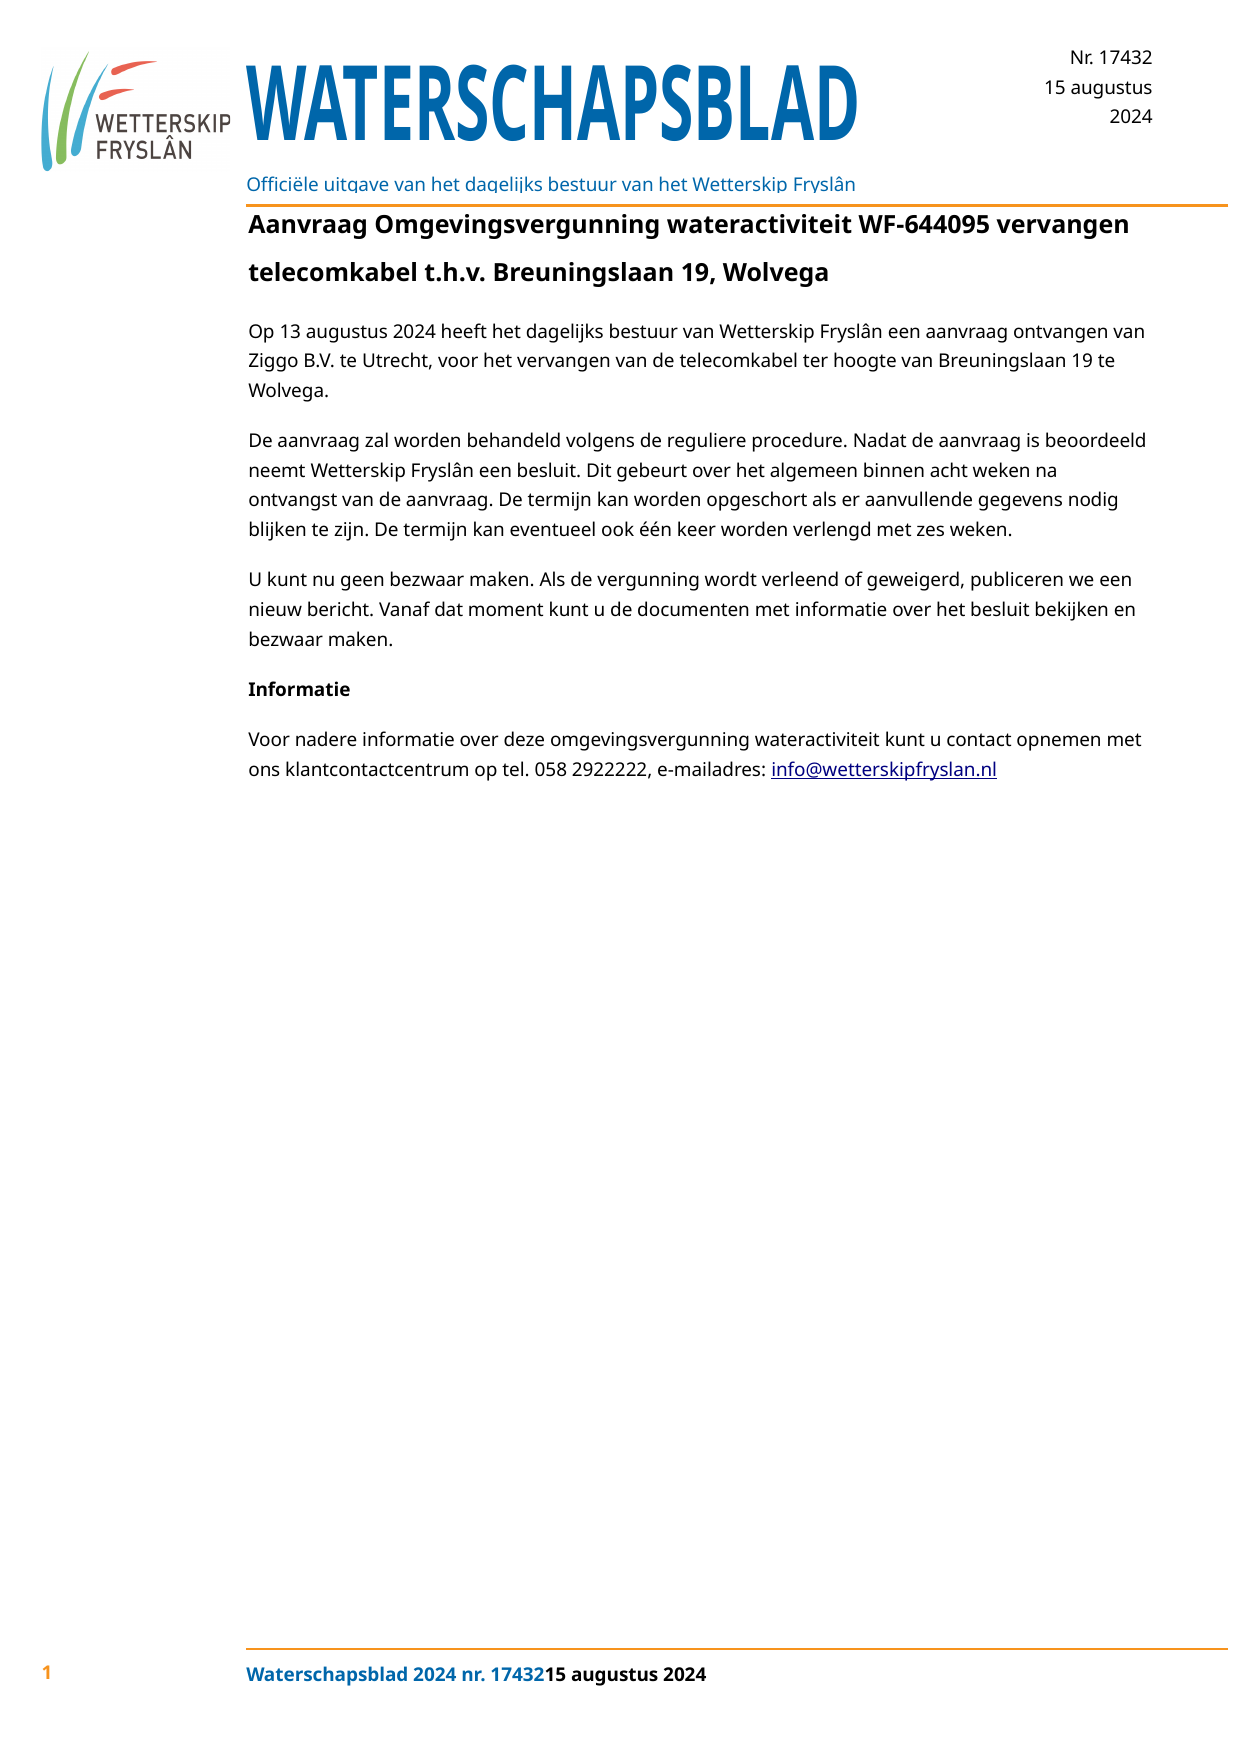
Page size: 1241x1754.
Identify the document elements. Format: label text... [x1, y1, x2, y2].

text U kunt nu geen bezwaar maken. Als de vergunning wordt verleend of geweigerd, publiceren we een nieuw bericht. Vanaf dat moment kunt u de documenten met informatie over het besluit bekijken en bezwaar maken. [248, 567, 1152, 652]
text Voor nadere informatie over deze omgevingsvergunning wateractiviteit kunt u contact opnemen met ons klantcontactcentrum op tel. 058 2922222, e-mailadres: info@wetterskipfryslan.nl [248, 727, 1152, 782]
text Informatie [248, 676, 1152, 702]
text Op 13 augustus 2024 heeft het dagelijks bestuur van Wetterskip Fryslân een aanvraag ontvangen van Ziggo B.V. te Utrecht, voor het vervangen van de telecomkabel ter hoogte van Breuningslaan 19 te Wolvega. [248, 318, 1152, 403]
picture [41, 47, 231, 172]
text De aanvraag zal worden behandeld volgens de reguliere procedure. Nadat de aanvraag is beoordeeld neemt Wetterskip Fryslân een besluit. Dit gebeurt over het algemeen binnen acht weken na ontvangst van de aanvraag. De termijn kan worden opgeschort als er aanvullende gegevens nodig blijken te zijn. De termijn kan eventueel ook één keer worden verlengd met zes weken. [248, 427, 1152, 542]
text Aanvraag Omgevingsvergunning wateractiviteit WF-644095 vervangen telecomkabel t.h.v. Breuningslaan 19, Wolvega [248, 207, 1152, 288]
